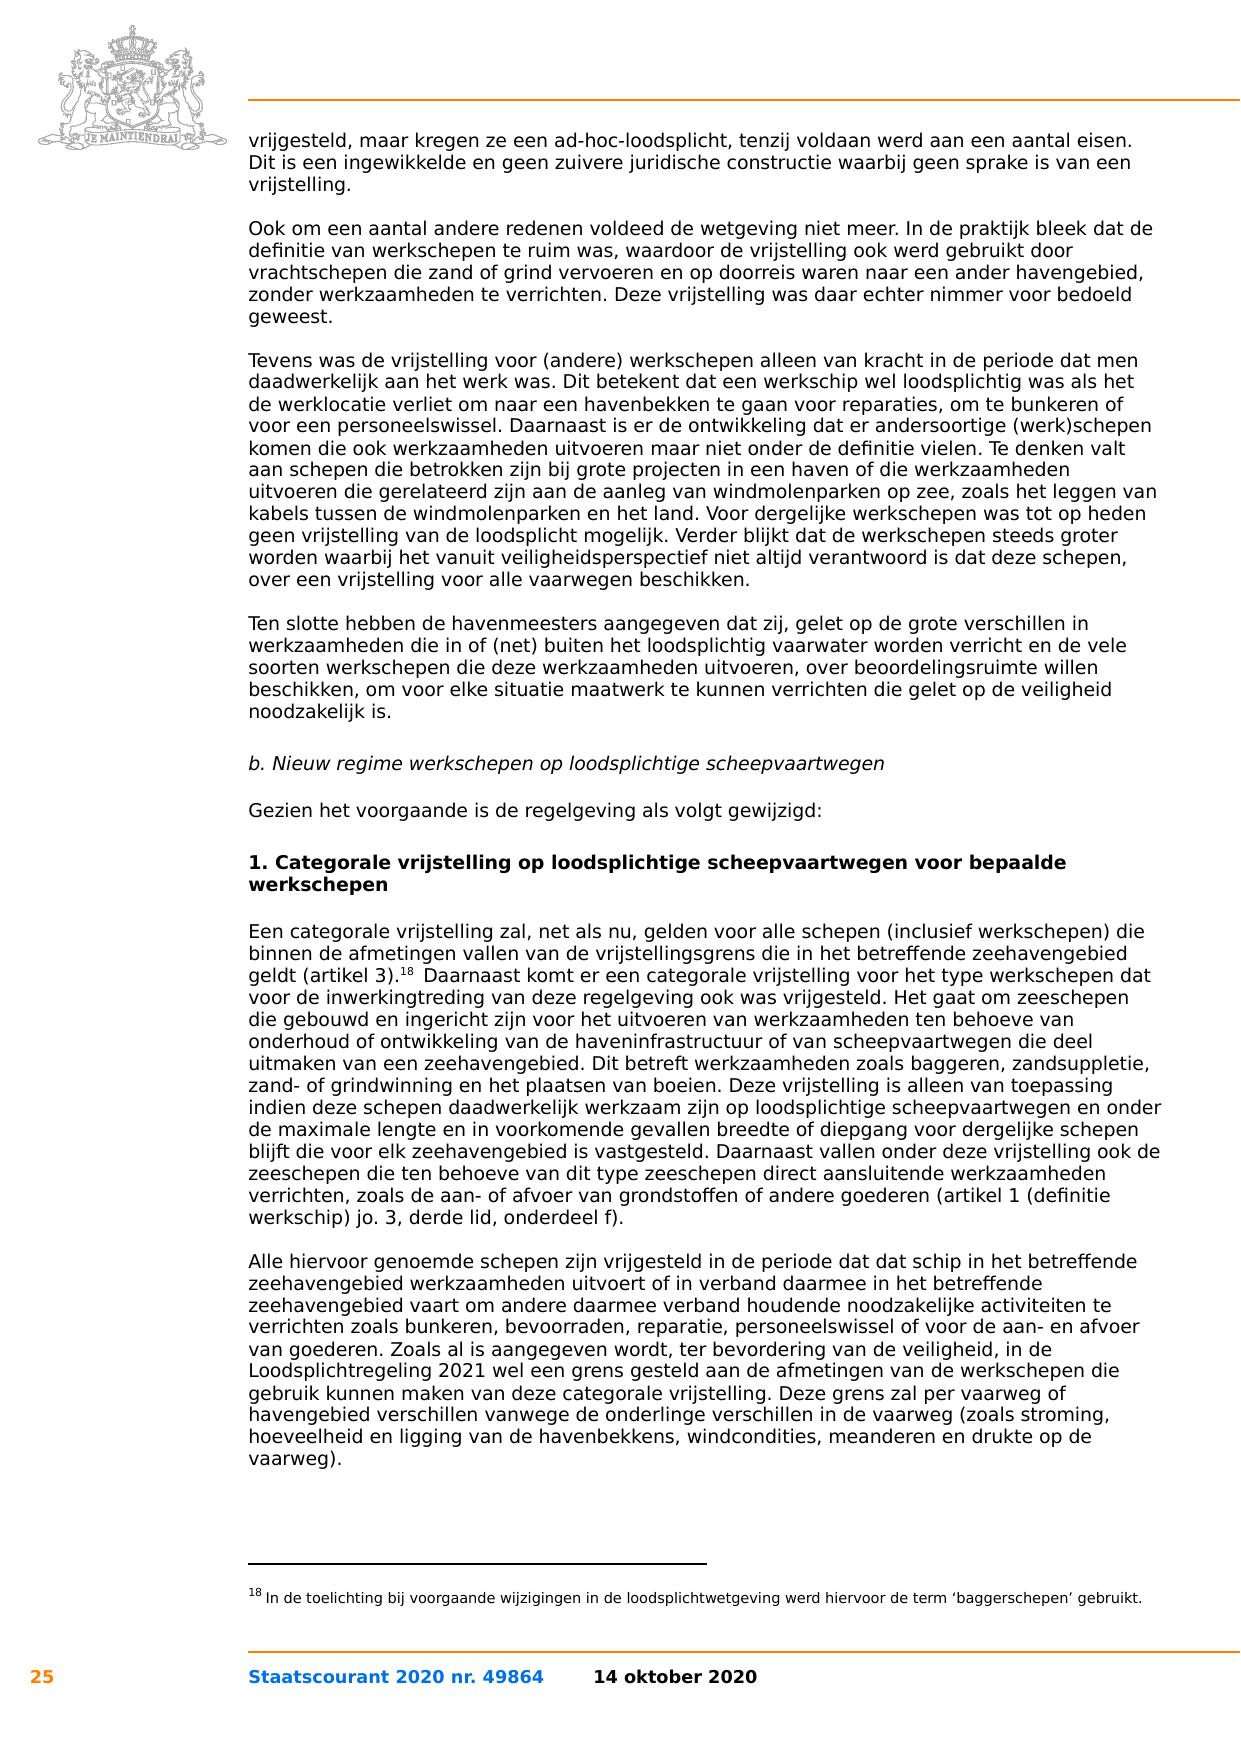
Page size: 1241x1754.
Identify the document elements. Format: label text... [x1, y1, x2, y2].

text vrijgesteld, maar kregen ze een ad-hoc-loodsplicht, tenzij voldaan werd aan een aantal eisen. Dit is een ingewikkelde en geen zuivere juridische constructie waarbij geen sprake is van een vrijstelling. [248, 130, 1163, 196]
text Tevens was de vrijstelling voor (andere) werkschepen alleen van kracht in de periode dat men daadwerkelijk aan het werk was. Dit betekent dat een werkschip wel loodsplichtig was als het de werklocatie verliet om naar een havenbekken te gaan voor reparaties, om te bunkeren of voor een personeelswissel. Daarnaast is er de ontwikkeling dat er andersoortige (werk)schepen komen die ook werkzaamheden uitvoeren maar niet onder de definitie vielen. Te denken valt aan schepen die betrokken zijn bij grote projecten in een haven of die werkzaamheden uitvoeren die gerelateerd zijn aan de aanleg van windmolenparken op zee, zoals het leggen van kabels tussen de windmolenparken en het land. Voor dergelijke werkschepen was tot op heden geen vrijstelling van de loodsplicht mogelijk. Verder blijkt dat de werkschepen steeds groter worden waarbij het vanuit veiligheidsperspectief niet altijd verantwoord is dat deze schepen, over een vrijstelling voor alle vaarwegen beschikken. [248, 349, 1163, 591]
text Een categorale vrijstelling zal, net als nu, gelden voor alle schepen (inclusief werkschepen) die binnen de afmetingen vallen van de vrijstellingsgrens die in het betreffende zeehavengebied geldt (artikel 3). Daarnaast komt er een categorale vrijstelling voor het type werkschepen dat voor de inwerkingtreding van deze regelgeving ook was vrijgesteld. Het gaat om zeeschepen die gebouwd en ingericht zijn voor het uitvoeren van werkzaamheden ten behoeve van onderhoud of ontwikkeling van de haveninfrastructuur of van scheepvaartwegen die deel uitmaken van een zeehavengebied. Dit betreft werkzaamheden zoals baggeren, zandsuppletie, zand- of grindwinning en het plaatsen van boeien. Deze vrijstelling is alleen van toepassing indien deze schepen daadwerkelijk werkzaam zijn op loodsplichtige scheepvaartwegen en onder de maximale lengte en in voorkomende gevallen breedte of diepgang voor dergelijke schepen blijft die voor elk zeehavengebied is vastgesteld. Daarnaast vallen onder deze vrijstelling ook de zeeschepen die ten behoeve van dit type zeeschepen direct aansluitende werkzaamheden verrichten, zoals de aan- of afvoer van grondstoffen of andere goederen (artikel 1 (definitie werkschip) jo. 3, derde lid, onderdeel f). [248, 921, 1163, 1229]
text Ten slotte hebben de havenmeesters aangegeven dat zij, gelet op de grote verschillen in werkzaamheden die in of (net) buiten het loodsplichtig vaarwater worden verricht en de vele soorten werkschepen die deze werkzaamheden uitvoeren, over beoordelingsruimte willen beschikken, om voor elke situatie maatwerk te kunnen verrichten die gelet op de veiligheid noodzakelijk is. [248, 613, 1163, 723]
text Ook om een aantal andere redenen voldeed de wetgeving niet meer. In de praktijk bleek dat de definitie van werkschepen te ruim was, waardoor de vrijstelling ook werd gebruikt door vrachtschepen die zand of grind vervoeren en op doorreis waren naar een ander havengebied, zonder werkzaamheden te verrichten. Deze vrijstelling was daar echter nimmer voor bedoeld geweest. [248, 218, 1163, 328]
subtitle 1. Categorale vrijstelling op loodsplichtige scheepvaartwegen voor bepaalde werkschepen [248, 852, 1163, 896]
picture [38, 25, 227, 150]
text Gezien het voorgaande is de regelgeving als volgt gewijzigd: [248, 800, 1163, 822]
text In de toelichting bij voorgaande wijzigingen in de loodsplichtwetgeving werd hiervoor de term ‘baggerschepen’ gebruikt. [248, 1586, 1163, 1608]
subtitle b. Nieuw regime werkschepen op loodsplichtige scheepvaartwegen [248, 753, 1163, 775]
text Alle hiervoor genoemde schepen zijn vrijgesteld in de periode dat dat schip in het betreffende zeehavengebied werkzaamheden uitvoert of in verband daarmee in het betreffende zeehavengebied vaart om andere daarmee verband houdende noodzakelijke activiteiten te verrichten zoals bunkeren, bevoorraden, reparatie, personeelswissel of voor de aan- en afvoer van goederen. Zoals al is aangegeven wordt, ter bevordering van de veiligheid, in de Loodsplichtregeling 2021 wel een grens gesteld aan de afmetingen van de werkschepen die gebruik kunnen maken van deze categorale vrijstelling. Deze grens zal per vaarweg of havengebied verschillen vanwege de onderlinge verschillen in de vaarweg (zoals stroming, hoeveelheid en ligging van de havenbekkens, windcondities, meanderen en drukte op de vaarweg). [248, 1251, 1163, 1470]
